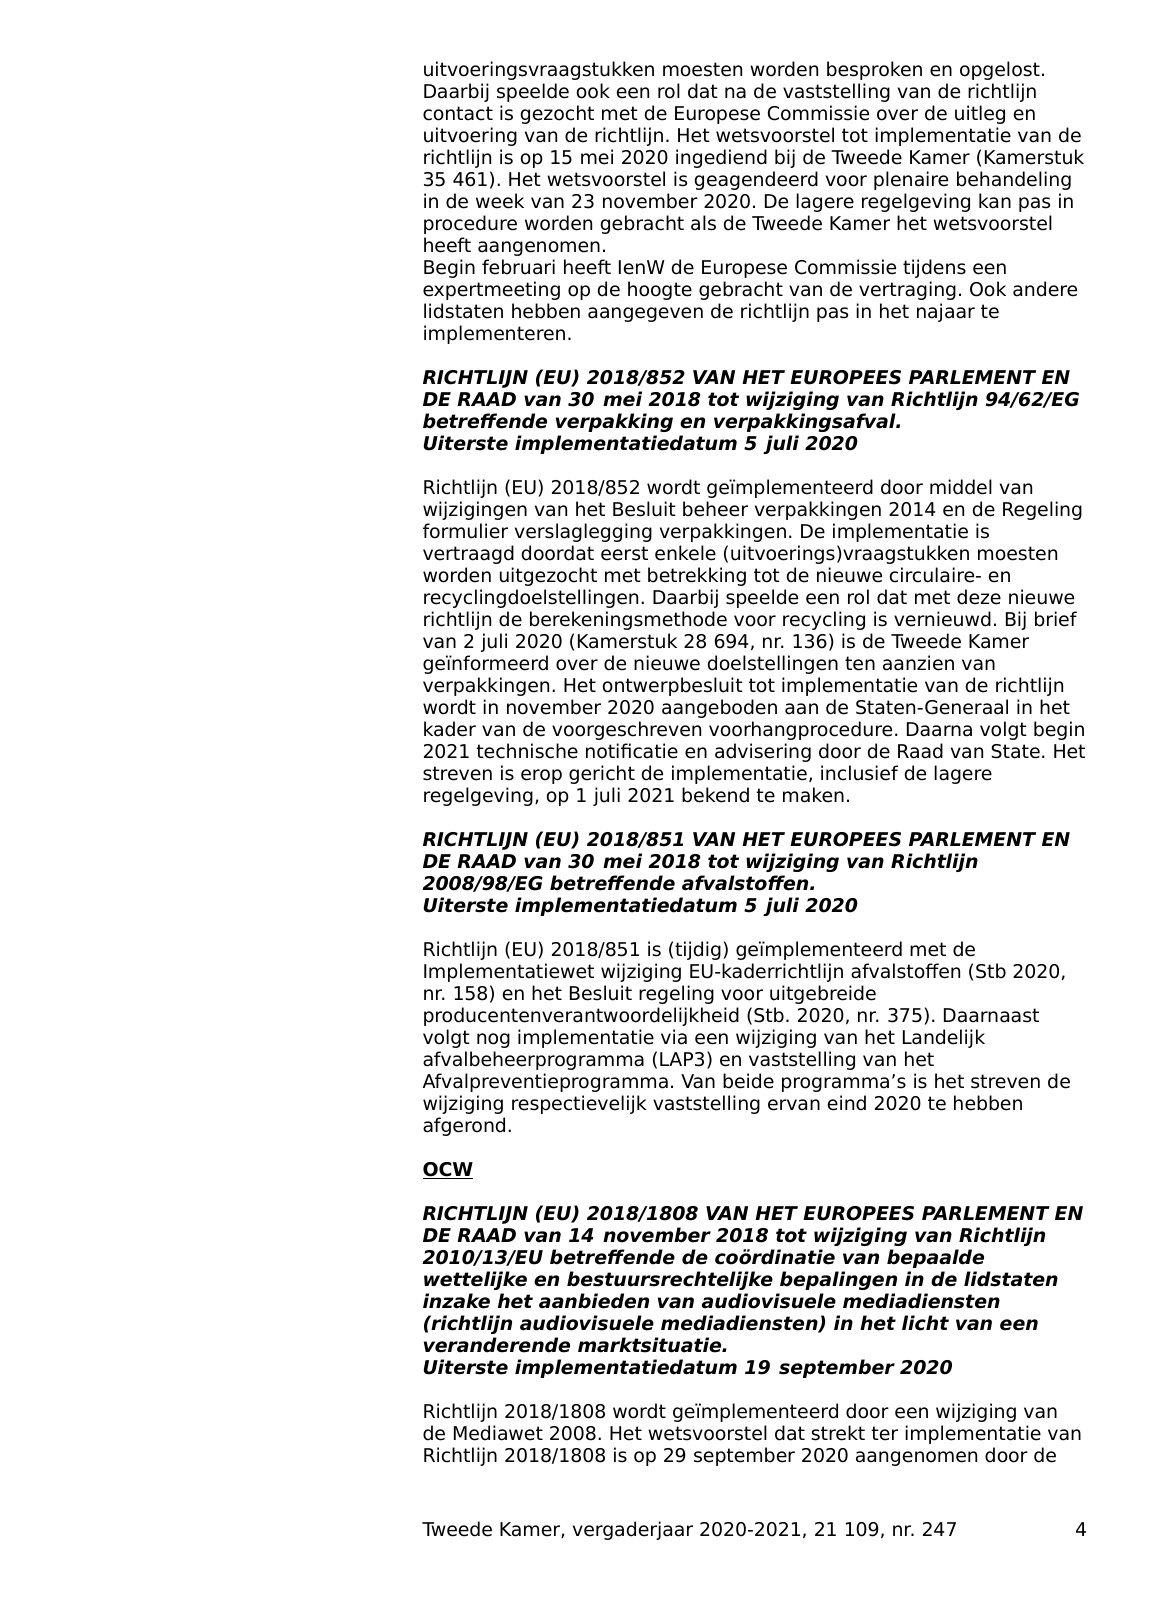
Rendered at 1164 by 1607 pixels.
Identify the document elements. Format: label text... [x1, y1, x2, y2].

text Uiterste implementatiedatum 5 juli 2020 [422, 433, 1087, 455]
text RICHTLIJN (EU) 2018/851 VAN HET EUROPEES PARLEMENT EN DE RAAD van 30 mei 2018 tot wijziging van Richtlijn 2008/98/EG betreffende afvalstoffen. [422, 829, 1087, 895]
text Richtlijn 2018/1808 wordt geïmplementeerd door een wijziging van de Mediawet 2008. Het wetsvoorstel dat strekt ter implementatie van Richtlijn 2018/1808 is op 29 september 2020 aangenomen door de [422, 1401, 1087, 1467]
text RICHTLIJN (EU) 2018/1808 VAN HET EUROPEES PARLEMENT EN DE RAAD van 14 november 2018 tot wijziging van Richtlijn 2010/13/EU betreffende de coördinatie van bepaalde wettelijke en bestuursrechtelijke bepalingen in de lidstaten inzake het aanbieden van audiovisuele mediadiensten (richtlijn audiovisuele mediadiensten) in het licht van een veranderende marktsituatie. [422, 1203, 1087, 1357]
text uitvoeringsvraagstukken moesten worden besproken en opgelost. Daarbij speelde ook een rol dat na de vaststelling van de richtlijn contact is gezocht met de Europese Commissie over de uitleg en uitvoering van de richtlijn. Het wetsvoorstel tot implementatie van de richtlijn is op 15 mei 2020 ingediend bij de Tweede Kamer (Kamerstuk 35 461). Het wetsvoorstel is geagendeerd voor plenaire behandeling in de week van 23 november 2020. De lagere regelgeving kan pas in procedure worden gebracht als de Tweede Kamer het wetsvoorstel heeft aangenomen. [422, 59, 1087, 257]
text RICHTLIJN (EU) 2018/852 VAN HET EUROPEES PARLEMENT EN DE RAAD van 30 mei 2018 tot wijziging van Richtlijn 94/62/EG betreffende verpakking en verpakkingsafval. [422, 367, 1087, 433]
text Begin februari heeft IenW de Europese Commissie tijdens een expertmeeting op de hoogte gebracht van de vertraging. Ook andere lidstaten hebben aangegeven de richtlijn pas in het najaar te implementeren. [422, 257, 1087, 345]
text Richtlijn (EU) 2018/851 is (tijdig) geïmplementeerd met de Implementatiewet wijziging EU-kaderrichtlijn afvalstoffen (Stb 2020, nr. 158) en het Besluit regeling voor uitgebreide producentenverantwoordelijkheid (Stb. 2020, nr. 375). Daarnaast volgt nog implementatie via een wijziging van het Landelijk afvalbeheerprogramma (LAP3) en vaststelling van het Afvalpreventieprogramma. Van beide programma’s is het streven de wijziging respectievelijk vaststelling ervan eind 2020 te hebben afgerond. [422, 939, 1087, 1137]
text Richtlijn (EU) 2018/852 wordt geïmplementeerd door middel van wijzigingen van het Besluit beheer verpakkingen 2014 en de Regeling formulier verslaglegging verpakkingen. De implementatie is vertraagd doordat eerst enkele (uitvoerings)vraagstukken moesten worden uitgezocht met betrekking tot de nieuwe circulaire- en recyclingdoelstellingen. Daarbij speelde een rol dat met deze nieuwe richtlijn de berekeningsmethode voor recycling is vernieuwd. Bij brief van 2 juli 2020 (Kamerstuk 28 694, nr. 136) is de Tweede Kamer geïnformeerd over de nieuwe doelstellingen ten aanzien van verpakkingen. Het ontwerpbesluit tot implementatie van de richtlijn wordt in november 2020 aangeboden aan de Staten-Generaal in het kader van de voorgeschreven voorhangprocedure. Daarna volgt begin 2021 technische notificatie en advisering door de Raad van State. Het streven is erop gericht de implementatie, inclusief de lagere regelgeving, op 1 juli 2021 bekend te maken. [422, 477, 1087, 807]
subtitle OCW [422, 1159, 1087, 1181]
text Uiterste implementatiedatum 19 september 2020 [422, 1357, 1087, 1379]
text Uiterste implementatiedatum 5 juli 2020 [422, 895, 1087, 917]
